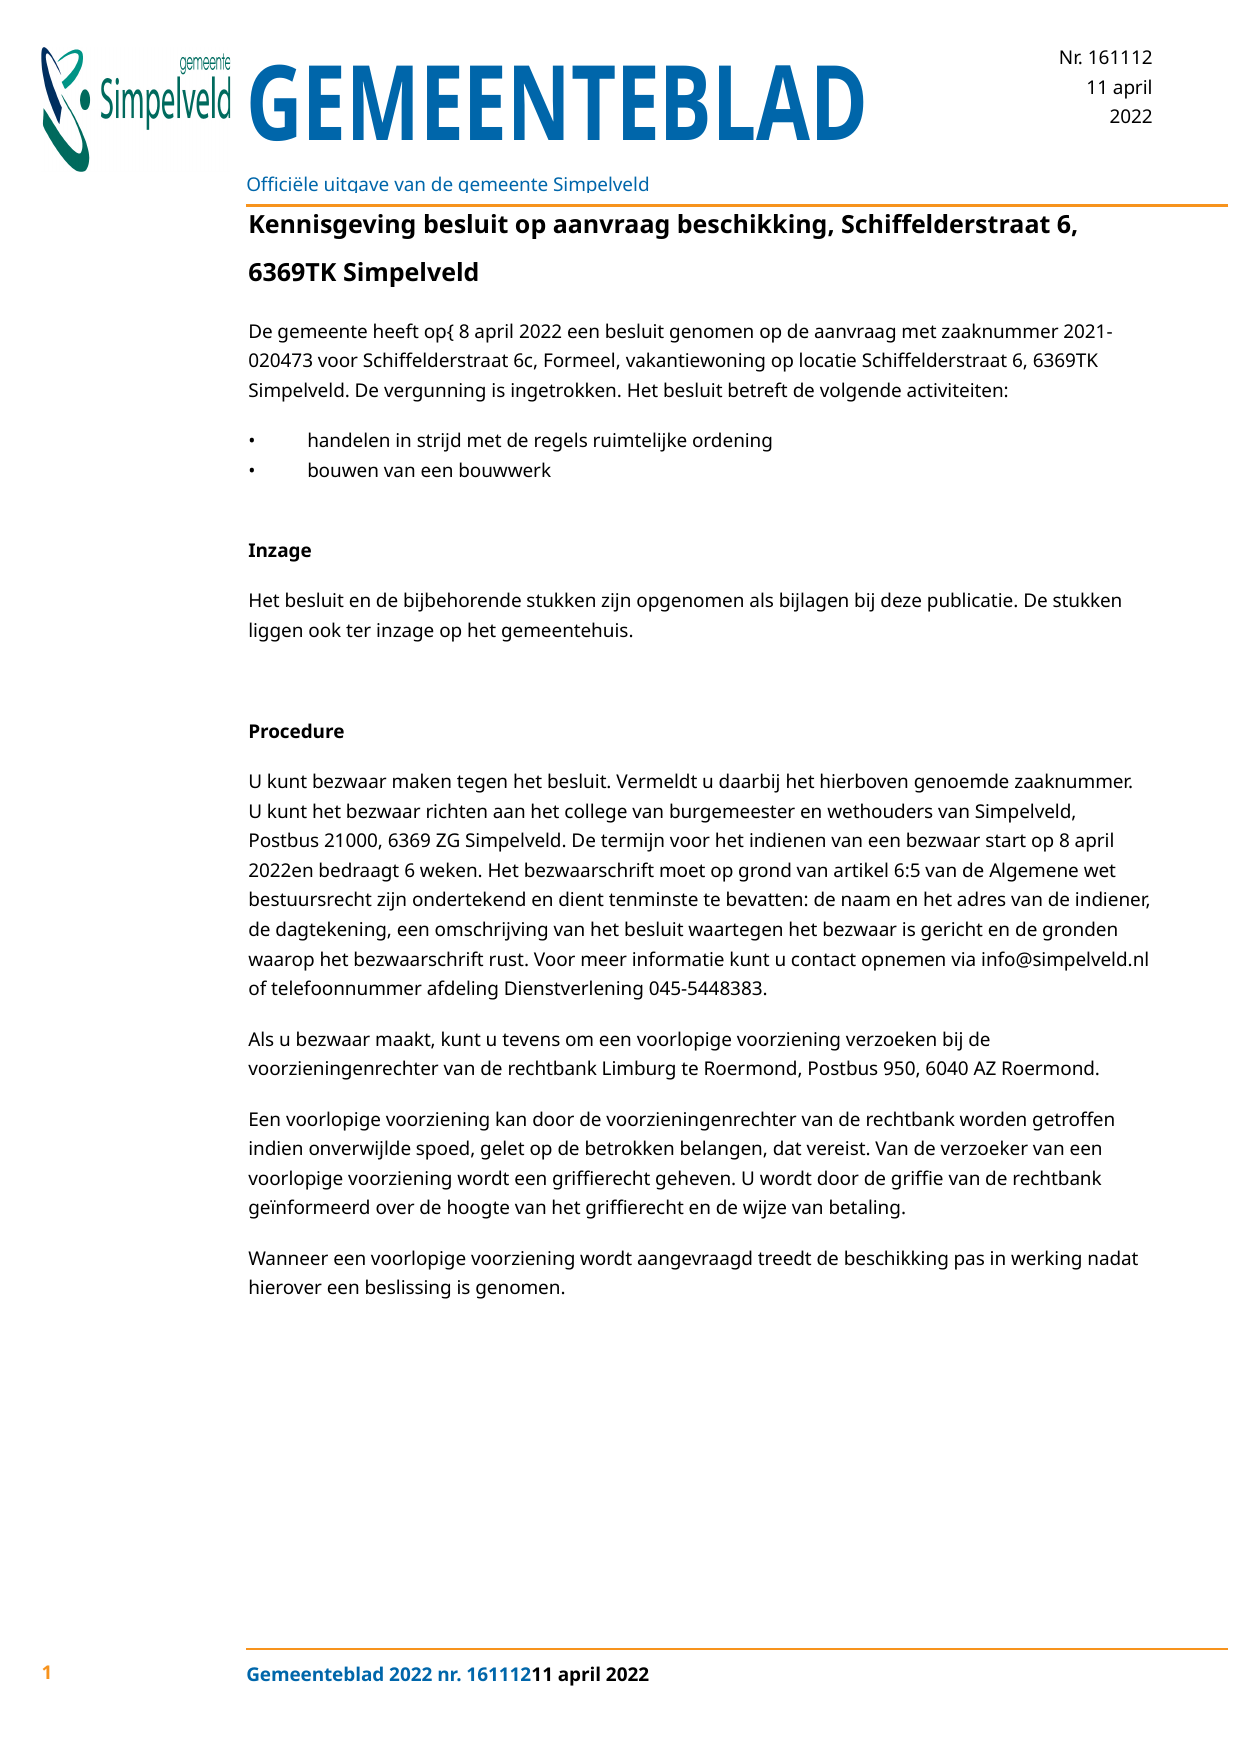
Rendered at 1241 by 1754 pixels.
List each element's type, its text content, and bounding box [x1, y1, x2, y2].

text U kunt bezwaar maken tegen het besluit. Vermeldt u daarbij het hierboven genoemde zaaknummer. U kunt het bezwaar richten aan het college van burgemeester en wethouders van Simpelveld, Postbus 21000, 6369 ZG Simpelveld. De termijn voor het indienen van een bezwaar start op 8 april 2022en bedraagt 6 weken. Het bezwaarschrift moet op grond van artikel 6:5 van de Algemene wet bestuursrecht zijn ondertekend en dient tenminste te bevatten: de naam en het adres van de indiener, de dagtekening, een omschrijving van het besluit waartegen het bezwaar is gericht en de gronden waarop het bezwaarschrift rust. Voor meer informatie kunt u contact opnemen via info@simpelveld.nl of telefoonnummer afdeling Dienstverlening 045-5448383. [248, 768, 1152, 1001]
text Inzage [248, 537, 1152, 563]
text Een voorlopige voorziening kan door de voorzieningenrechter van de rechtbank worden getroffen indien onverwijlde spoed, gelet op de betrokken belangen, dat vereist. Van de verzoeker van een voorlopige voorziening wordt een griffierecht geheven. U wordt door de griffie van de rechtbank geïnformeerd over de hoogte van het griffierecht en de wijze van betaling. [248, 1106, 1152, 1220]
text Het besluit en de bijbehorende stukken zijn opgenomen als bijlagen bij deze publicatie. De stukken liggen ook ter inzage op het gemeentehuis. [248, 587, 1152, 643]
text Wanneer een voorlopige voorziening wordt aangevraagd treedt de beschikking pas in werking nadat hierover een beslissing is genomen. [248, 1245, 1152, 1300]
list bouwen van een bouwwerk [248, 457, 1152, 483]
text Kennisgeving besluit op aanvraag beschikking, Schiffelderstraat 6, 6369TK Simpelveld [248, 207, 1152, 288]
text Als u bezwaar maakt, kunt u tevens om een voorlopige voorziening verzoeken bij de voorzieningenrechter van de rechtbank Limburg te Roermond, Postbus 950, 6040 AZ Roermond. [248, 1026, 1152, 1081]
text De gemeente heeft op{ 8 april 2022 een besluit genomen op de aanvraag met zaaknummer 2021-020473 voor Schiffelderstraat 6c, Formeel, vakantiewoning op locatie Schiffelderstraat 6, 6369TK Simpelveld. De vergunning is ingetrokken. Het besluit betreft de volgende activiteiten: [248, 318, 1152, 403]
picture [41, 47, 231, 172]
list handelen in strijd met de regels ruimtelijke ordening [248, 427, 1152, 453]
text Procedure [248, 718, 1152, 744]
